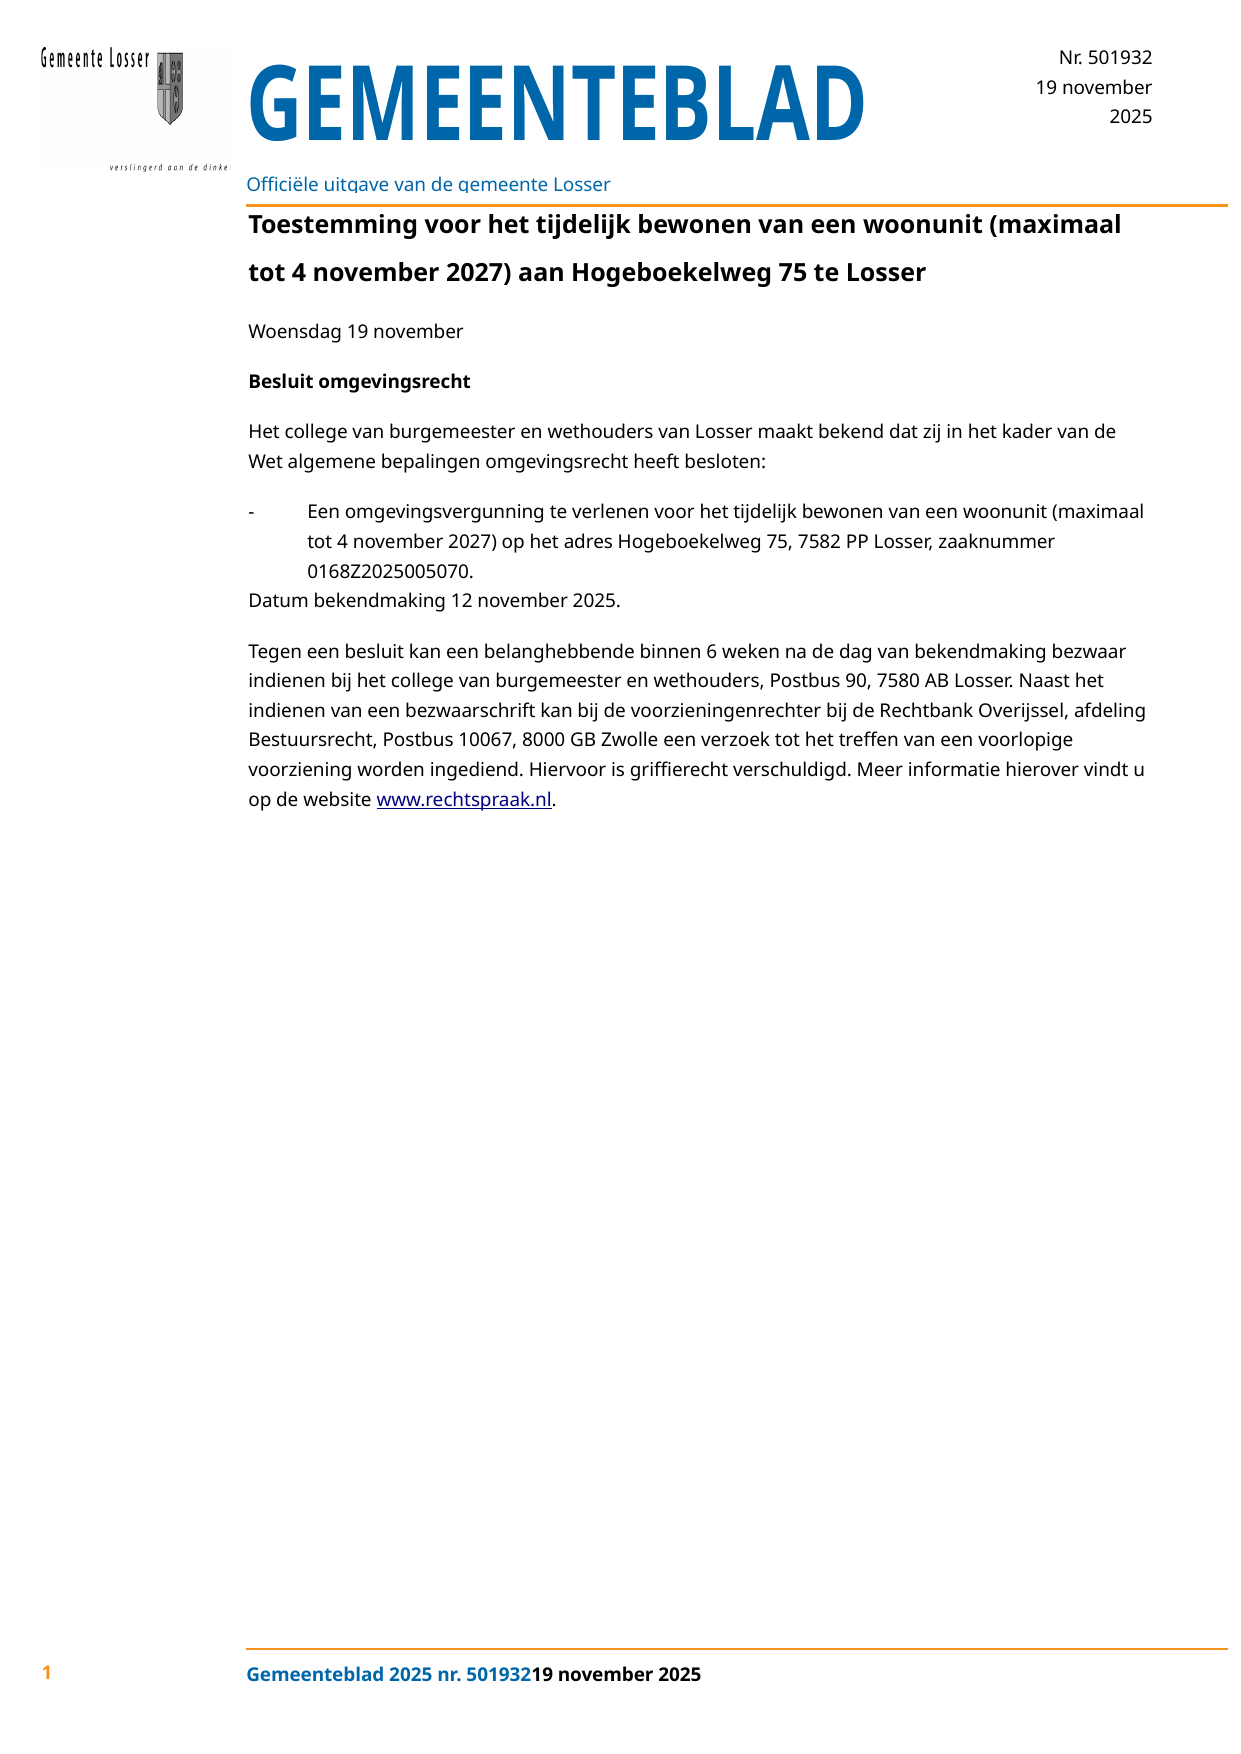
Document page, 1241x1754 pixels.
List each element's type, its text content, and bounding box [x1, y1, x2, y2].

text Woensdag 19 november [248, 318, 1152, 344]
text Besluit omgevingsrecht [248, 368, 1152, 394]
text Datum bekendmaking 12 november 2025. [248, 587, 1152, 613]
text Het college van burgemeester en wethouders van Losser maakt bekend dat zij in het kader van de Wet algemene bepalingen omgevingsrecht heeft besloten: [248, 419, 1152, 474]
list Een omgevingsvergunning te verlenen voor het tijdelijk bewonen van een woonunit (maximaal tot 4 november 2027) op het adres Hogeboekelweg 75, 7582 PP Losser, zaaknummer 0168Z2025005070. [248, 499, 1152, 584]
text Toestemming voor het tijdelijk bewonen van een woonunit (maximaal tot 4 november 2027) aan Hogeboekelweg 75 te Losser [248, 207, 1152, 288]
text Tegen een besluit kan een belanghebbende binnen 6 weken na de dag van bekendmaking bezwaar indienen bij het college van burgemeester en wethouders, Postbus 90, 7580 AB Losser. Naast het indienen van een bezwaarschrift kan bij de voorzieningenrechter bij de Rechtbank Overijssel, afdeling Bestuursrecht, Postbus 10067, 8000 GB Zwolle een verzoek tot het treffen van een voorlopige voorziening worden ingediend. Hiervoor is griffierecht verschuldigd. Meer informatie hierover vindt u op de website www.rechtspraak.nl. [248, 638, 1152, 812]
picture [41, 47, 231, 172]
